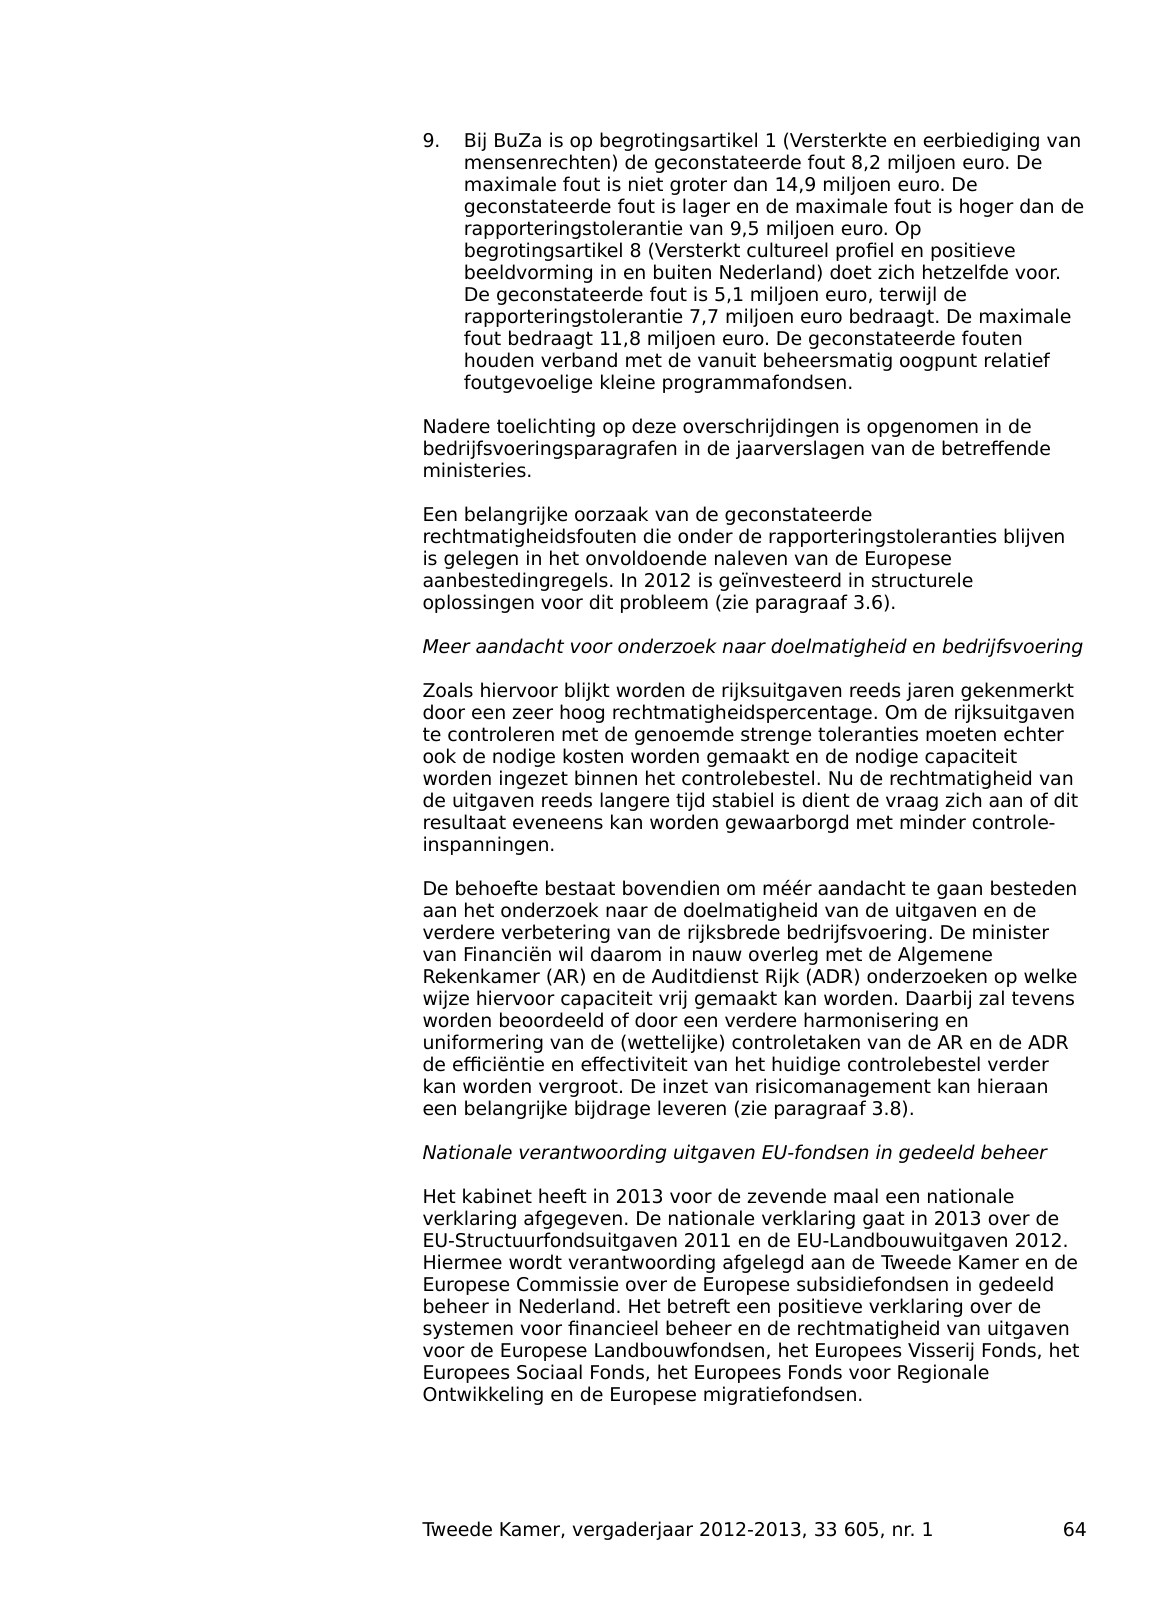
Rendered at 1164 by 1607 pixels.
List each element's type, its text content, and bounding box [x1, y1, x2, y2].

text Zoals hiervoor blijkt worden de rijksuitgaven reeds jaren gekenmerkt door een zeer hoog rechtmatigheidspercentage. Om de rijksuitgaven te controleren met de genoemde strenge toleranties moeten echter ook de nodige kosten worden gemaakt en de nodige capaciteit worden ingezet binnen het controlebestel. Nu de rechtmatigheid van de uitgaven reeds langere tijd stabiel is dient de vraag zich aan of dit resultaat eveneens kan worden gewaarborgd met minder controle-inspanningen. [422, 680, 1087, 856]
text Nadere toelichting op deze overschrijdingen is opgenomen in de bedrijfsvoeringsparagrafen in de jaarverslagen van de betreffende ministeries. [422, 416, 1087, 482]
text Een belangrijke oorzaak van de geconstateerde rechtmatigheidsfouten die onder de rapporteringstoleranties blijven is gelegen in het onvoldoende naleven van de Europese aanbestedingregels. In 2012 is geïnvesteerd in structurele oplossingen voor dit probleem (zie paragraaf 3.6). [422, 504, 1087, 614]
subtitle Meer aandacht voor onderzoek naar doelmatigheid en bedrijfsvoering [422, 636, 1087, 658]
text De behoefte bestaat bovendien om méér aandacht te gaan besteden aan het onderzoek naar de doelmatigheid van de uitgaven en de verdere verbetering van de rijksbrede bedrijfsvoering. De minister van Financiën wil daarom in nauw overleg met de Algemene Rekenkamer (AR) en de Auditdienst Rijk (ADR) onderzoeken op welke wijze hiervoor capaciteit vrij gemaakt kan worden. Daarbij zal tevens worden beoordeeld of door een verdere harmonisering en uniformering van de (wettelijke) controletaken van de AR en de ADR de efficiëntie en effectiviteit van het huidige controlebestel verder kan worden vergroot. De inzet van risicomanagement kan hieraan een belangrijke bijdrage leveren (zie paragraaf 3.8). [422, 878, 1087, 1120]
subtitle Nationale verantwoording uitgaven EU-fondsen in gedeeld beheer [422, 1142, 1087, 1164]
text Het kabinet heeft in 2013 voor de zevende maal een nationale verklaring afgegeven. De nationale verklaring gaat in 2013 over de EU-Structuurfondsuitgaven 2011 en de EU-Landbouwuitgaven 2012. Hiermee wordt verantwoording afgelegd aan de Tweede Kamer en de Europese Commissie over de Europese subsidiefondsen in gedeeld beheer in Nederland. Het betreft een positieve verklaring over de systemen voor financieel beheer en de rechtmatigheid van uitgaven voor de Europese Landbouwfondsen, het Europees Visserij Fonds, het Europees Sociaal Fonds, het Europees Fonds voor Regionale Ontwikkeling en de Europese migratiefondsen. [422, 1186, 1087, 1406]
text 9. Bij BuZa is op begrotingsartikel 1 (Versterkte en eerbiediging van mensenrechten) de geconstateerde fout 8,2 miljoen euro. De maximale fout is niet groter dan 14,9 miljoen euro. De geconstateerde fout is lager en de maximale fout is hoger dan de rapporteringstolerantie van 9,5 miljoen euro. Op begrotingsartikel 8 (Versterkt cultureel profiel en positieve beeldvorming in en buiten Nederland) doet zich hetzelfde voor. De geconstateerde fout is 5,1 miljoen euro, terwijl de rapporteringstolerantie 7,7 miljoen euro bedraagt. De maximale fout bedraagt 11,8 miljoen euro. De geconstateerde fouten houden verband met de vanuit beheersmatig oogpunt relatief foutgevoelige kleine programmafondsen. [422, 130, 1087, 394]
